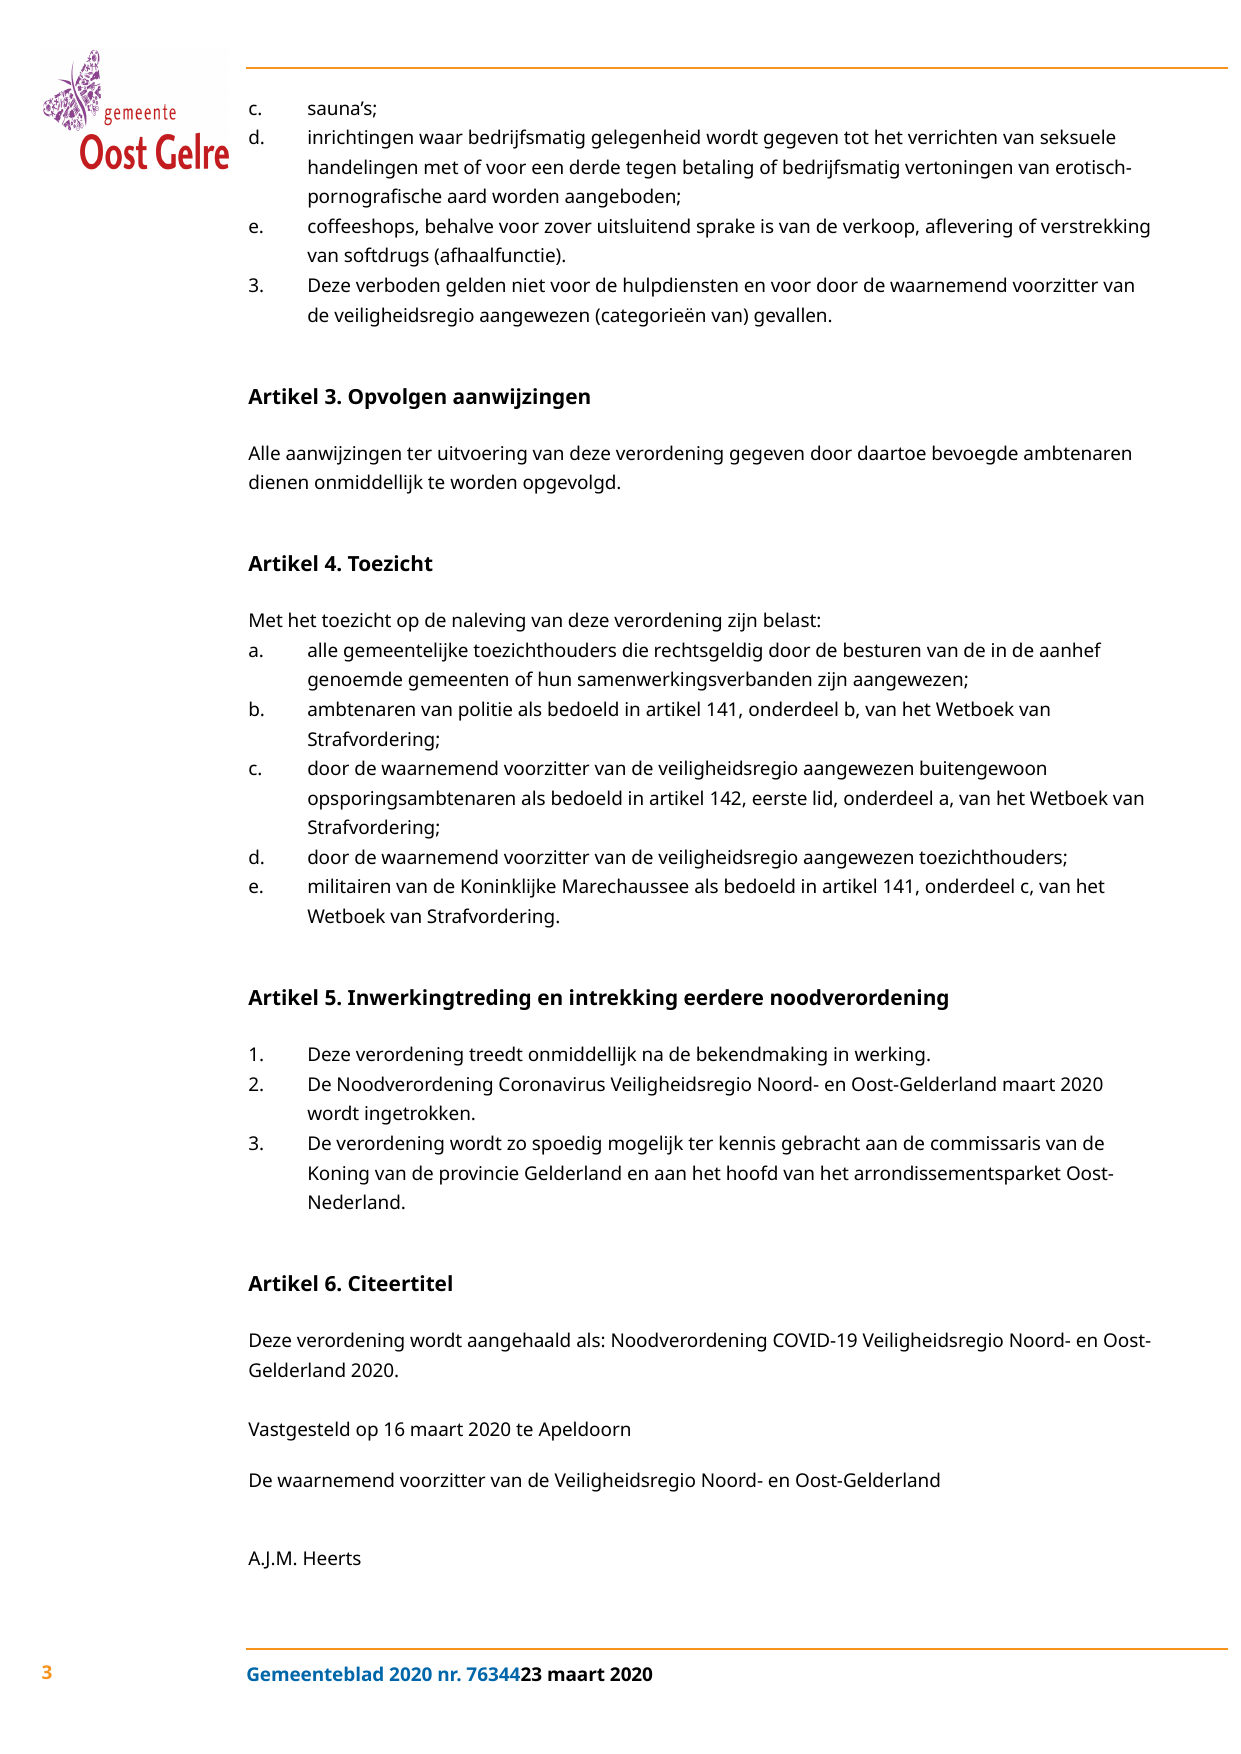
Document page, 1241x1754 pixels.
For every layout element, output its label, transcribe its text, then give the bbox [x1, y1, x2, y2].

text De waarnemend voorzitter van de Veiligheidsregio Noord- en Oost-Gelderland [248, 1467, 1152, 1493]
text Artikel 4. Toezicht [248, 549, 1152, 578]
text Met het toezicht op de naleving van deze verordening zijn belast: [248, 607, 1152, 633]
list De Noodverordening Coronavirus Veiligheidsregio Noord- en Oost-Gelderland maart 2020 wordt ingetrokken. [248, 1071, 1152, 1126]
list ambtenaren van politie als bedoeld in artikel 141, onderdeel b, van het Wetboek van Strafvordering; [248, 696, 1152, 752]
text Artikel 5. Inwerkingtreding en intrekking eerdere noodverordening [248, 983, 1152, 1012]
list De verordening wordt zo spoedig mogelijk ter kennis gebracht aan de commissaris van de Koning van de provincie Gelderland en aan het hoofd van het arrondissementsparket Oost- Nederland. [248, 1130, 1152, 1215]
list door de waarnemend voorzitter van de veiligheidsregio aangewezen buitengewoon opsporingsambtenaren als bedoeld in artikel 142, eerste lid, onderdeel a, van het Wetboek van Strafvordering; [248, 755, 1152, 840]
list Deze verordening treedt onmiddellijk na de bekendmaking in werking. [248, 1041, 1152, 1067]
list inrichtingen waar bedrijfsmatig gelegenheid wordt gegeven tot het verrichten van seksuele handelingen met of voor een derde tegen betaling of bedrijfsmatig vertoningen van erotisch- pornografische aard worden aangeboden; [248, 124, 1152, 209]
list alle gemeentelijke toezichthouders die rechtsgeldig door de besturen van de in de aanhef genoemde gemeenten of hun samenwerkingsverbanden zijn aangewezen; [248, 637, 1152, 692]
text Artikel 3. Opvolgen aanwijzingen [248, 382, 1152, 410]
list militairen van de Koninklijke Marechaussee als bedoeld in artikel 141, onderdeel c, van het Wetboek van Strafvordering. [248, 874, 1152, 929]
text Vastgesteld op 16 maart 2020 te Apeldoorn [248, 1416, 1152, 1442]
list coffeeshops, behalve voor zover uitsluitend sprake is van de verkoop, aflevering of verstrekking van softdrugs (afhaalfunctie). [248, 213, 1152, 268]
text Artikel 6. Citeertitel [248, 1269, 1152, 1298]
text Deze verordening wordt aangehaald als: Noodverordening COVID-19 Veiligheidsregio Noord- en Oost-Gelderland 2020. [248, 1327, 1152, 1383]
list door de waarnemend voorzitter van de veiligheidsregio aangewezen toezichthouders; [248, 844, 1152, 870]
text Alle aanwijzingen ter uitvoering van deze verordening gegeven door daartoe bevoegde ambtenaren dienen onmiddellijk te worden opgevolgd. [248, 440, 1152, 495]
text A.J.M. Heerts [248, 1545, 1152, 1570]
list sauna’s; [248, 95, 1152, 121]
picture [41, 47, 231, 172]
list Deze verboden gelden niet voor de hulpdiensten en voor door de waarnemend voorzitter van de veiligheidsregio aangewezen (categorieën van) gevallen. [248, 272, 1152, 328]
